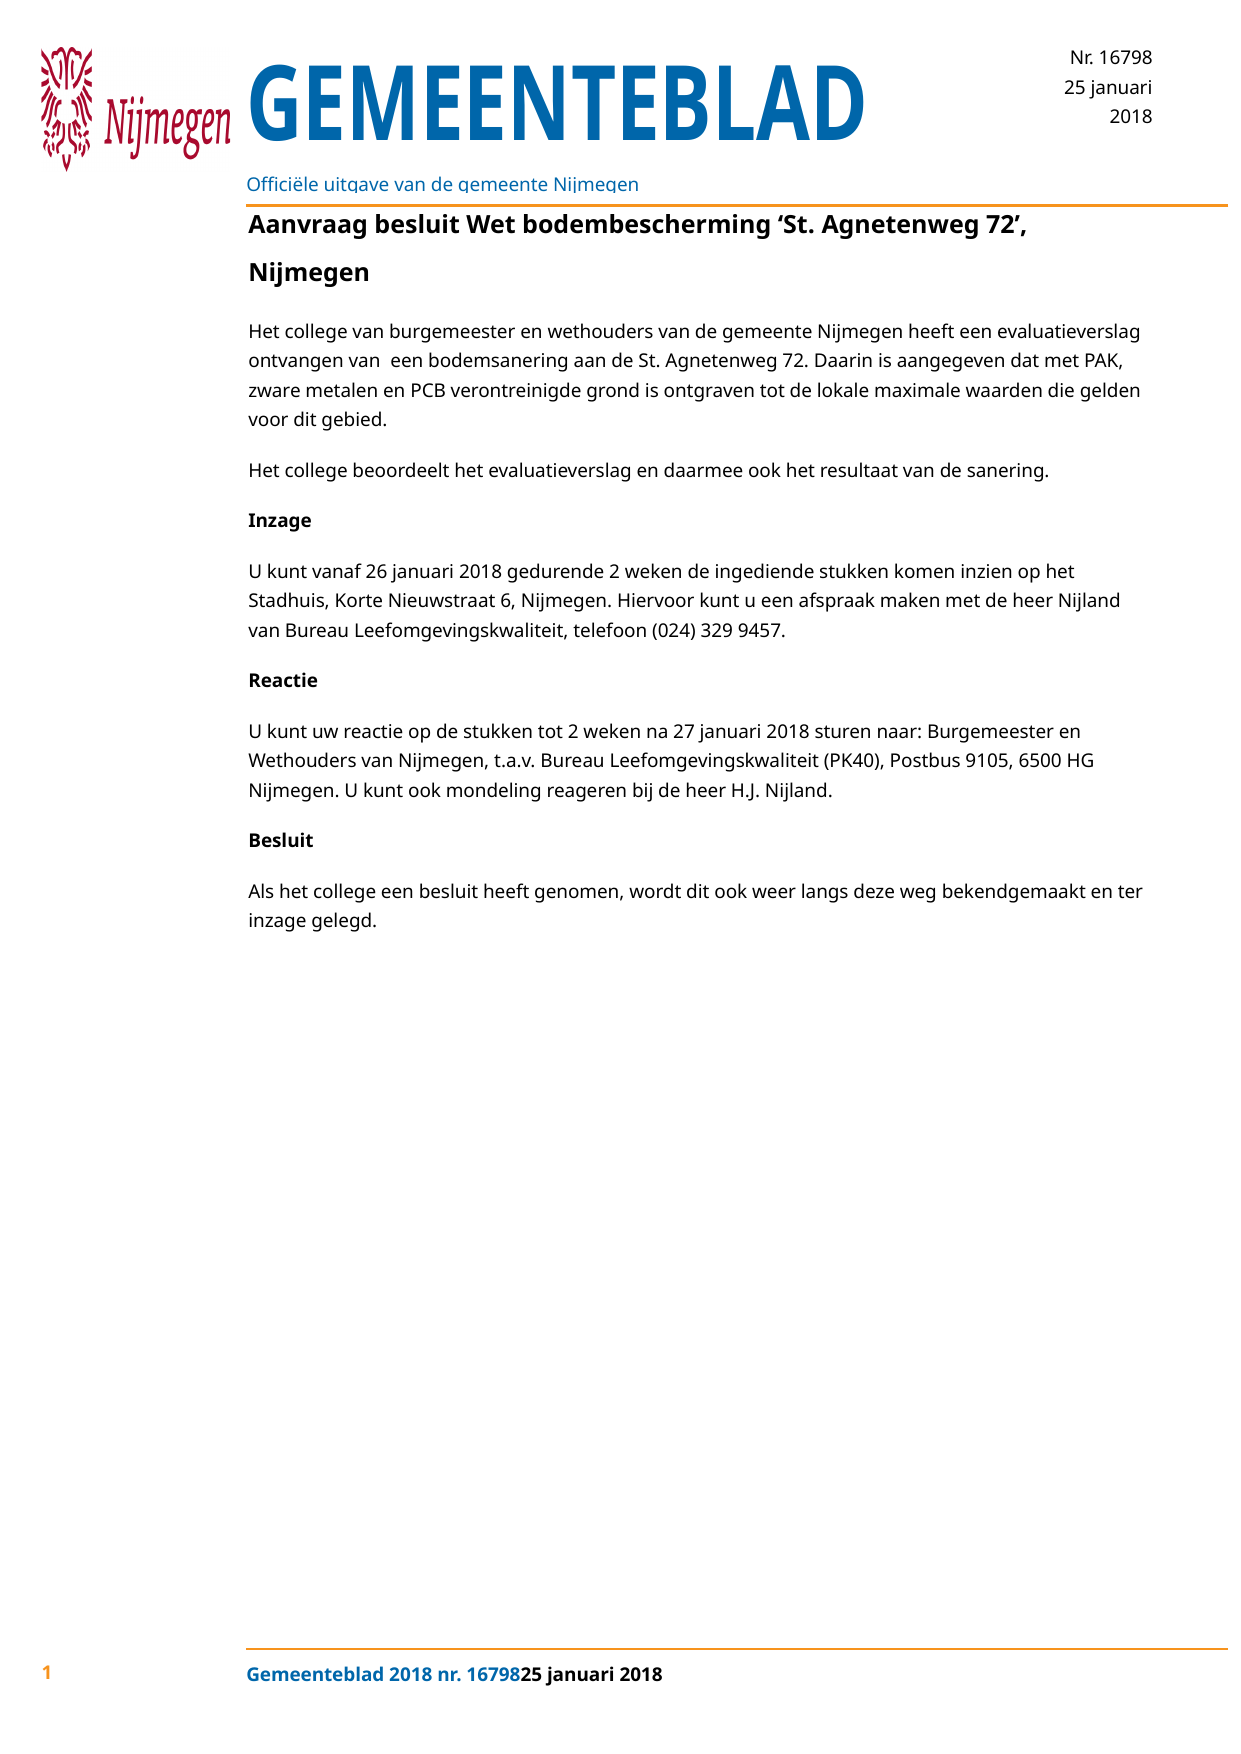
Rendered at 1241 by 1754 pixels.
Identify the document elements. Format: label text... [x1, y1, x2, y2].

text Het college van burgemeester en wethouders van de gemeente Nijmegen heeft een evaluatieverslag ontvangen van een bodemsanering aan de St. Agnetenweg 72. Daarin is aangegeven dat met PAK, zware metalen en PCB verontreinigde grond is ontgraven tot de lokale maximale waarden die gelden voor dit gebied. [248, 318, 1152, 432]
text Als het college een besluit heeft genomen, wordt dit ook weer langs deze weg bekendgemaakt en ter inzage gelegd. [248, 878, 1152, 933]
text Het college beoordeelt het evaluatieverslag en daarmee ook het resultaat van de sanering. [248, 457, 1152, 483]
text Reactie [248, 667, 1152, 693]
text Aanvraag besluit Wet bodembescherming ‘St. Agnetenweg 72’, Nijmegen [248, 207, 1152, 288]
text Inzage [248, 507, 1152, 533]
text U kunt uw reactie op de stukken tot 2 weken na 27 januari 2018 sturen naar: Burgemeester en Wethouders van Nijmegen, t.a.v. Bureau Leefomgevingskwaliteit (PK40), Postbus 9105, 6500 HG Nijmegen. U kunt ook mondeling reageren bij de heer H.J. Nijland. [248, 718, 1152, 803]
text U kunt vanaf 26 januari 2018 gedurende 2 weken de ingediende stukken komen inzien op het Stadhuis, Korte Nieuwstraat 6, Nijmegen. Hiervoor kunt u een afspraak maken met de heer Nijland van Bureau Leefomgevingskwaliteit, telefoon (024) 329 9457. [248, 558, 1152, 643]
text Besluit [248, 827, 1152, 853]
picture [41, 47, 231, 172]
